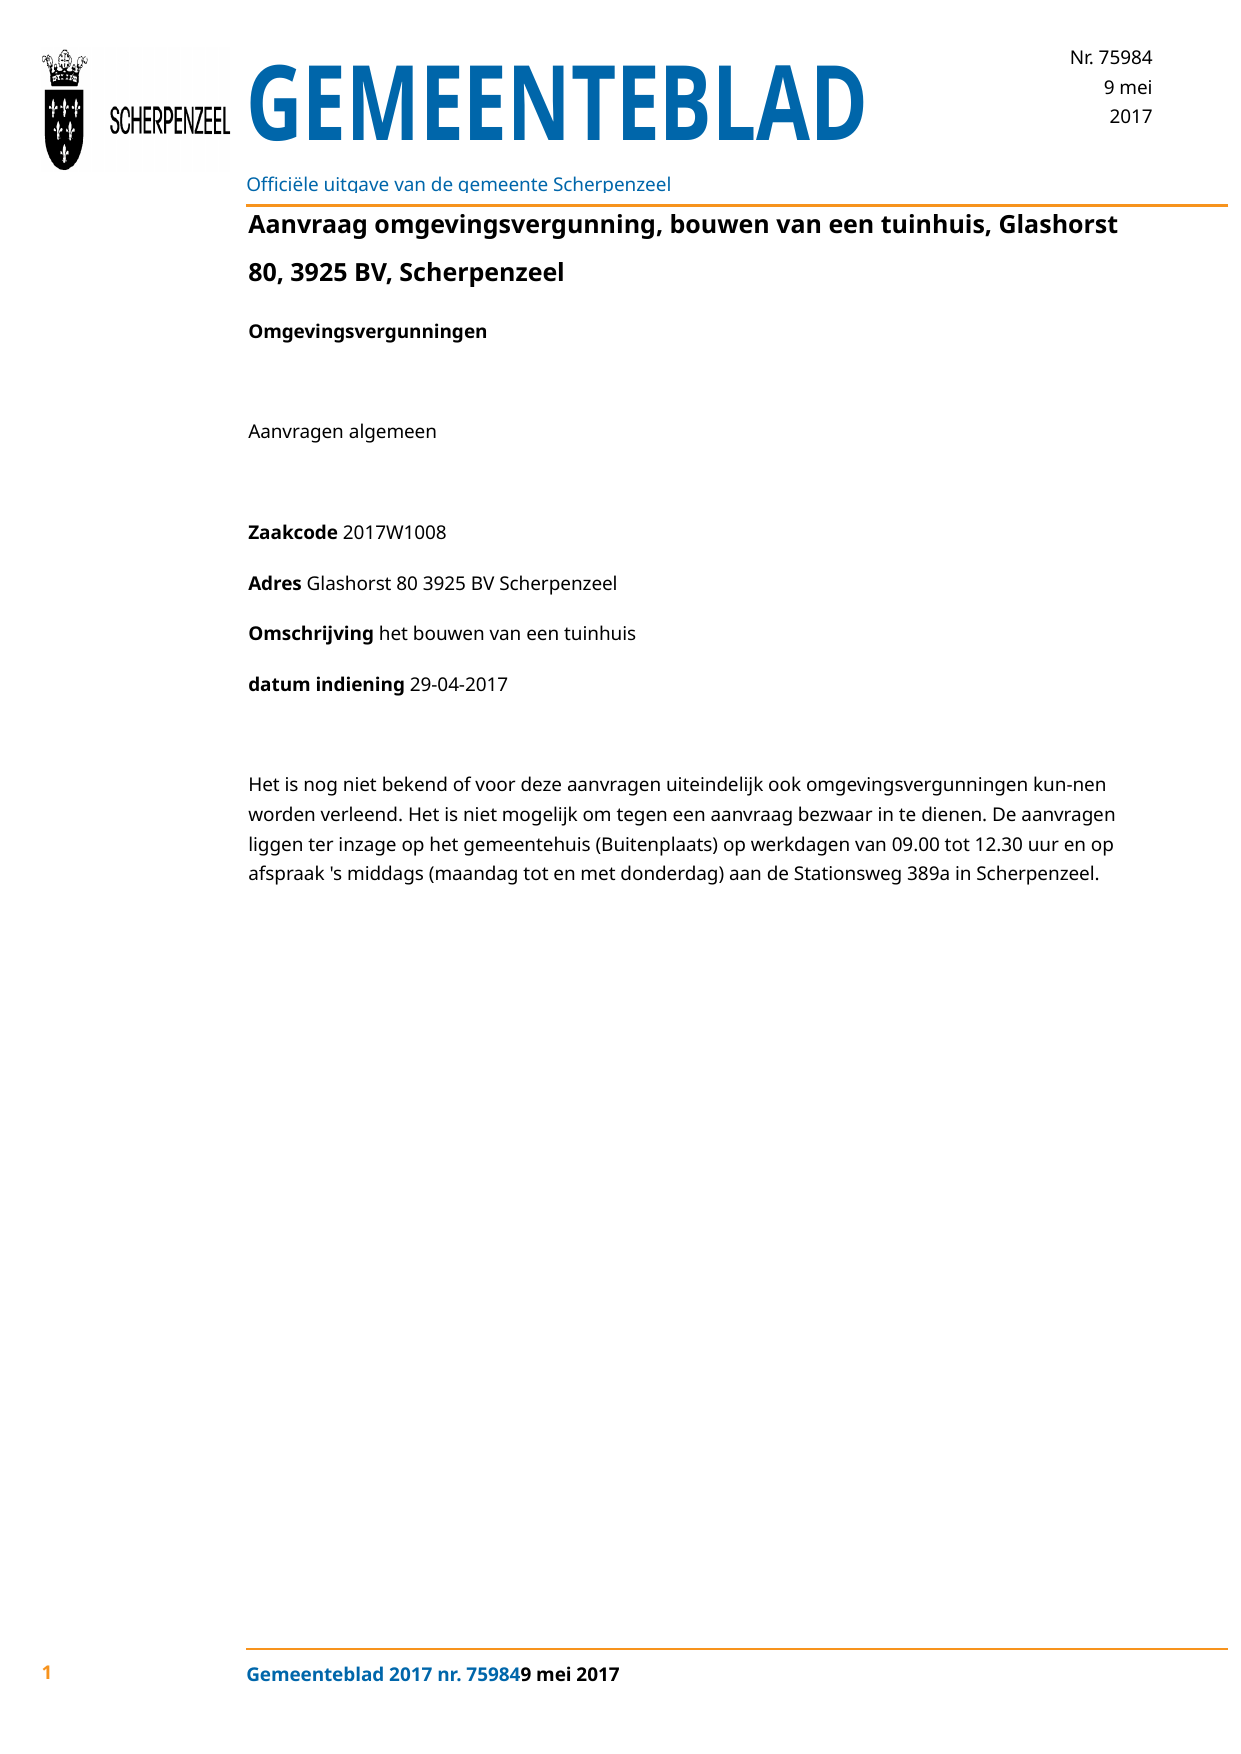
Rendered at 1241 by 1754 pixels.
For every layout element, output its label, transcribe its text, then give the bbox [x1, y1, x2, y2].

text datum indiening 29-04-2017 [248, 671, 1152, 697]
text Adres Glashorst 80 3925 BV Scherpenzeel [248, 570, 1152, 596]
text Aanvragen algemeen [248, 419, 1152, 444]
picture [41, 47, 231, 172]
text Zaakcode 2017W1008 [248, 519, 1152, 545]
text Het is nog niet bekend of voor deze aanvragen uiteindelijk ook omgevingsvergunningen kun-nen worden verleend. Het is niet mogelijk om tegen een aanvraag bezwaar in te dienen. De aanvragen liggen ter inzage op het gemeentehuis (Buitenplaats) op werkdagen van 09.00 tot 12.30 uur en op afspraak 's middags (maandag tot en met donderdag) aan de Stationsweg 389a in Scherpenzeel. [248, 772, 1152, 886]
text Omschrijving het bouwen van een tuinhuis [248, 620, 1152, 646]
text Aanvraag omgevingsvergunning, bouwen van een tuinhuis, Glashorst 80, 3925 BV, Scherpenzeel [248, 207, 1152, 288]
text Omgevingsvergunningen [248, 318, 1152, 344]
